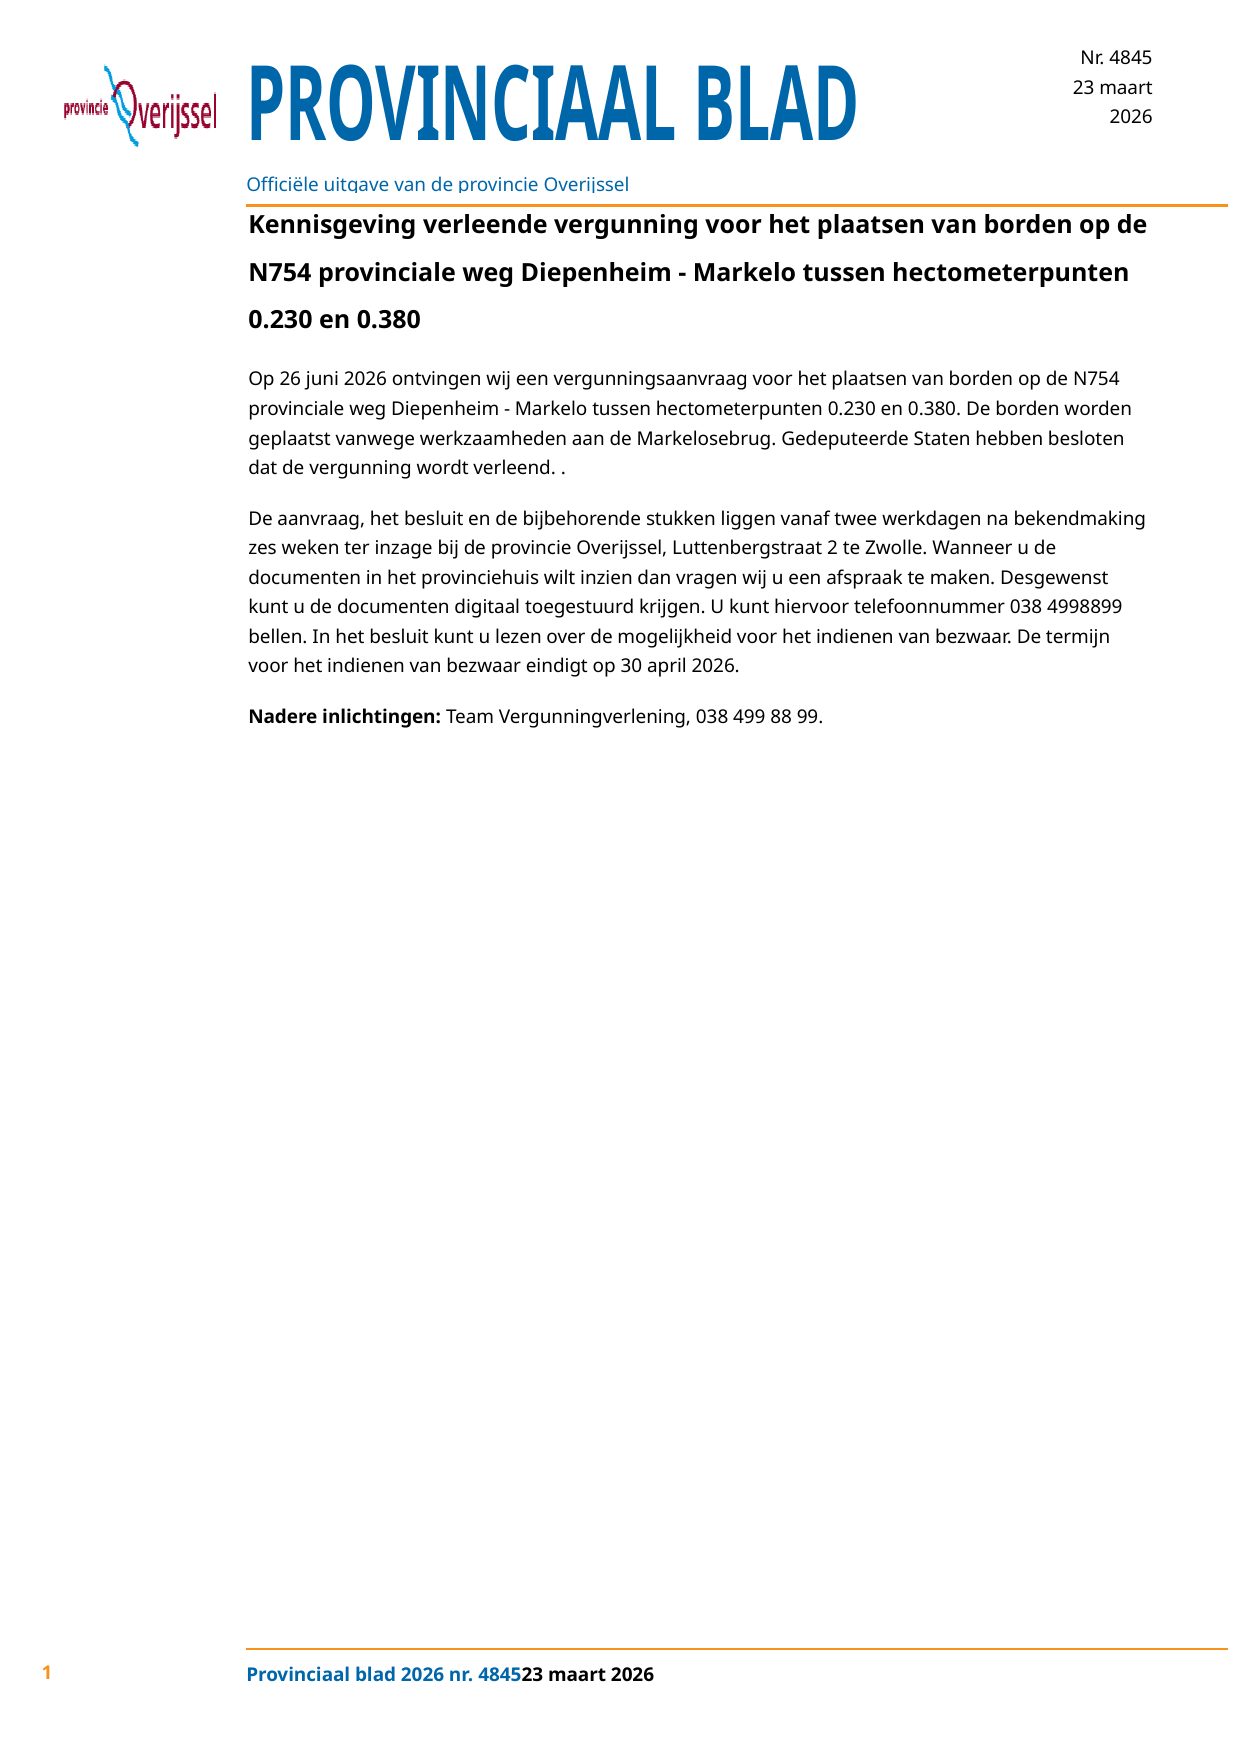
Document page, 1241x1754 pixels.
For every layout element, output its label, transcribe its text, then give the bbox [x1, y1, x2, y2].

picture [41, 47, 231, 172]
text Kennisgeving verleende vergunning voor het plaatsen van borden op de N754 provinciale weg Diepenheim - Markelo tussen hectometerpunten 0.230 en 0.380 [248, 207, 1152, 336]
text Op 26 juni 2026 ontvingen wij een vergunningsaanvraag voor het plaatsen van borden op de N754 provinciale weg Diepenheim - Markelo tussen hectometerpunten 0.230 en 0.380. De borden worden geplaatst vanwege werkzaamheden aan de Markelosebrug. Gedeputeerde Staten hebben besloten dat de vergunning wordt verleend. . [248, 366, 1152, 480]
text De aanvraag, het besluit en de bijbehorende stukken liggen vanaf twee werkdagen na bekendmaking zes weken ter inzage bij de provincie Overijssel, Luttenbergstraat 2 te Zwolle. Wanneer u de documenten in het provinciehuis wilt inzien dan vragen wij u een afspraak te maken. Desgewenst kunt u de documenten digitaal toegestuurd krijgen. U kunt hiervoor telefoonnummer 038 4998899 bellen. In het besluit kunt u lezen over de mogelijkheid voor het indienen van bezwaar. De termijn voor het indienen van bezwaar eindigt op 30 april 2026. [248, 505, 1152, 678]
text Nadere inlichtingen: Team Vergunningverlening, 038 499 88 99. [248, 703, 1152, 729]
